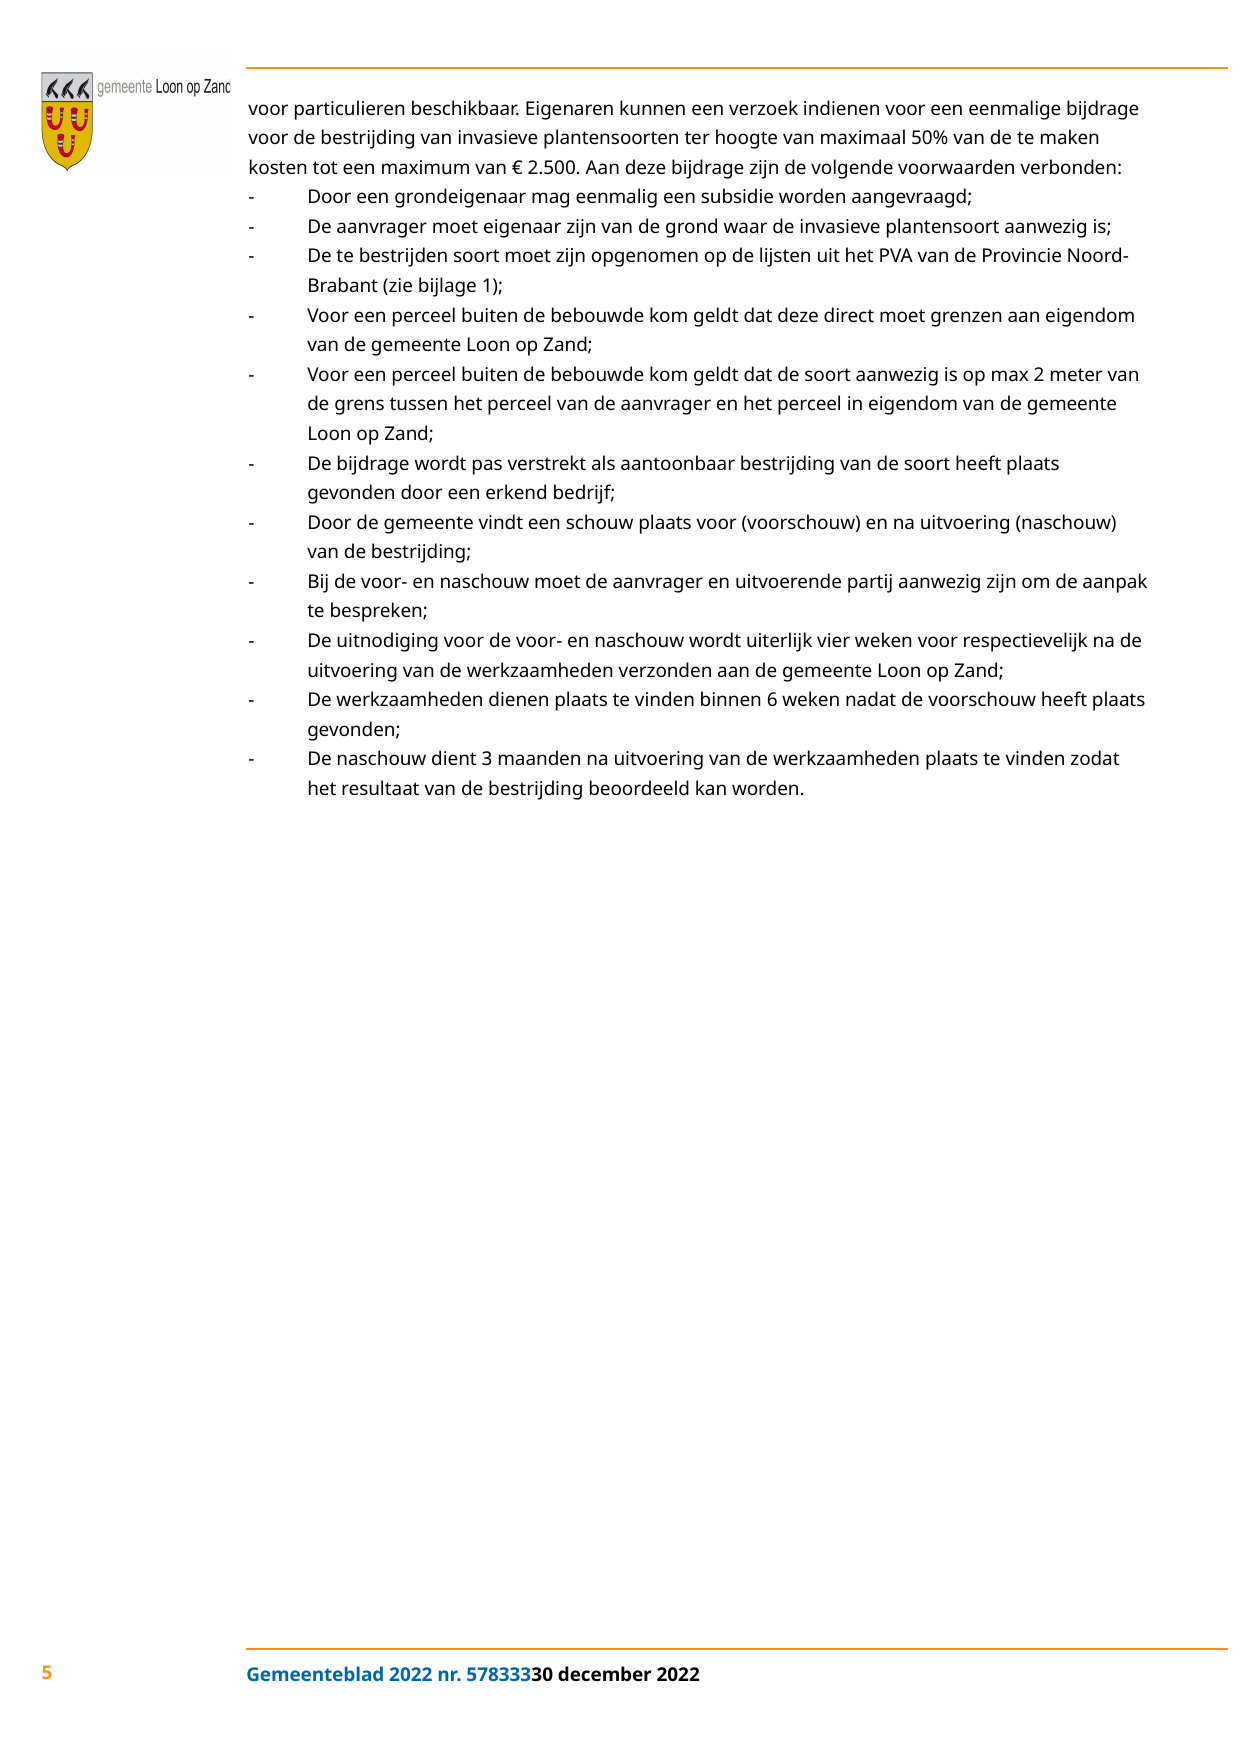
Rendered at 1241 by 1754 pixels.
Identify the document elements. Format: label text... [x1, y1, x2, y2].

list Door de gemeente vindt een schouw plaats voor (voorschouw) en na uitvoering (naschouw) van de bestrijding; [248, 509, 1152, 564]
list De werkzaamheden dienen plaats te vinden binnen 6 weken nadat de voorschouw heeft plaats gevonden; [248, 686, 1152, 742]
list De te bestrijden soort moet zijn opgenomen op de lijsten uit het PVA van de Provincie Noord-Brabant (zie bijlage 1); [248, 243, 1152, 298]
list De naschouw dient 3 maanden na uitvoering van de werkzaamheden plaats te vinden zodat het resultaat van de bestrijding beoordeeld kan worden. [248, 746, 1152, 801]
list Voor een perceel buiten de bebouwde kom geldt dat deze direct moet grenzen aan eigendom van de gemeente Loon op Zand; [248, 302, 1152, 357]
list De uitnodiging voor de voor- en naschouw wordt uiterlijk vier weken voor respectievelijk na de uitvoering van de werkzaamheden verzonden aan de gemeente Loon op Zand; [248, 627, 1152, 683]
list De aanvrager moet eigenaar zijn van de grond waar de invasieve plantensoort aanwezig is; [248, 213, 1152, 239]
list De bijdrage wordt pas verstrekt als aantoonbaar bestrijding van de soort heeft plaats gevonden door een erkend bedrijf; [248, 450, 1152, 505]
list Door een grondeigenaar mag eenmalig een subsidie worden aangevraagd; [248, 183, 1152, 209]
list Voor een perceel buiten de bebouwde kom geldt dat de soort aanwezig is op max 2 meter van de grens tussen het perceel van de aanvrager en het perceel in eigendom van de gemeente Loon op Zand; [248, 361, 1152, 446]
list Bij de voor- en naschouw moet de aanvrager en uitvoerende partij aanwezig zijn om de aanpak te bespreken; [248, 568, 1152, 623]
text voor particulieren beschikbaar. Eigenaren kunnen een verzoek indienen voor een eenmalige bijdrage voor de bestrijding van invasieve plantensoorten ter hoogte van maximaal 50% van de te maken kosten tot een maximum van € 2.500. Aan deze bijdrage zijn de volgende voorwaarden verbonden: [248, 95, 1152, 180]
picture [41, 47, 231, 172]
